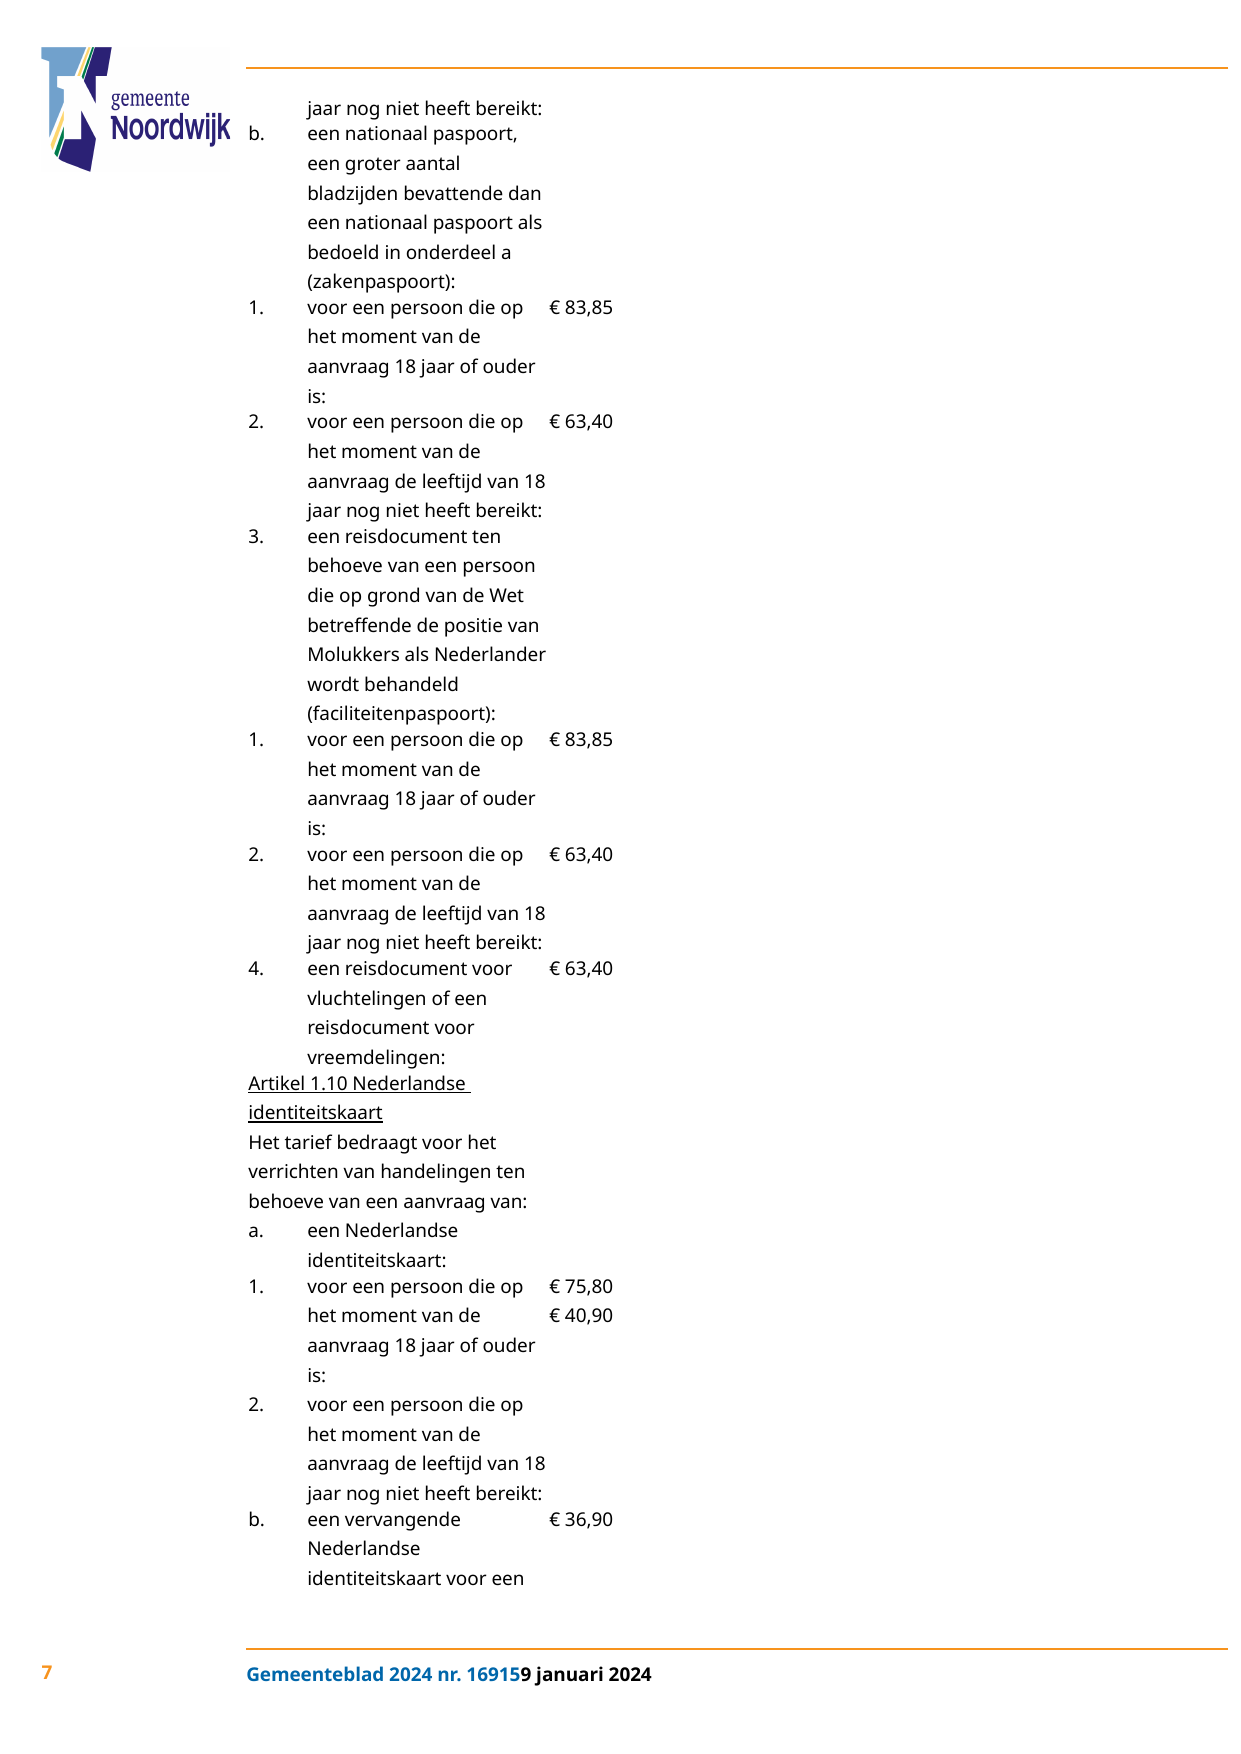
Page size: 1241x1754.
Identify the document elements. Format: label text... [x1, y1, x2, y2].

table_cell [549, 95, 1152, 121]
table_cell jaar nog niet heeft bereikt: [248, 95, 549, 121]
table_cell voor een persoon die op het moment van de aanvraag 18 jaar of ouder is: [248, 294, 549, 409]
table_cell een reisdocument voor vluchtelingen of een reisdocument voor vreemdelingen: [248, 955, 549, 1070]
picture [41, 47, 231, 172]
table_cell [549, 1070, 1152, 1273]
table_cell voor een persoon die op het moment van de aanvraag 18 jaar of ouder is: voor een persoon die op het moment van de aanvraag de leeftijd van 18 jaar nog niet heeft bereikt: [248, 1273, 549, 1506]
table_cell voor een persoon die op het moment van de aanvraag de leeftijd van 18 jaar nog niet heeft bereikt: [248, 409, 549, 523]
table_cell [549, 523, 1152, 726]
table_cell Artikel 1.10 Nederlandse identiteitskaart Het tarief bedraagt voor het verrichten van handelingen ten behoeve van een aanvraag van: een Nederlandse identiteitskaart: [248, 1070, 549, 1273]
table_cell € 36,90 [549, 1506, 1152, 1591]
table_cell € 75,80 € 40,90 [549, 1273, 1152, 1506]
table_cell een vervangende Nederlandse identiteitskaart voor een [248, 1506, 549, 1591]
table_cell € 83,85 [549, 726, 1152, 841]
table_cell € 63,40 [549, 955, 1152, 1070]
table_cell [549, 121, 1152, 294]
table_cell voor een persoon die op het moment van de aanvraag de leeftijd van 18 jaar nog niet heeft bereikt: [248, 841, 549, 955]
table_cell een reisdocument ten behoeve van een persoon die op grond van de Wet betreffende de positie van Molukkers als Nederlander wordt behandeld (faciliteitenpaspoort): [248, 523, 549, 726]
table_cell voor een persoon die op het moment van de aanvraag 18 jaar of ouder is: [248, 726, 549, 841]
table_cell een nationaal paspoort, een groter aantal bladzijden bevattende dan een nationaal paspoort als bedoeld in onderdeel a (zakenpaspoort): [248, 121, 549, 294]
table_cell € 63,40 [549, 841, 1152, 955]
table_cell € 83,85 [549, 294, 1152, 409]
table_cell € 63,40 [549, 409, 1152, 523]
